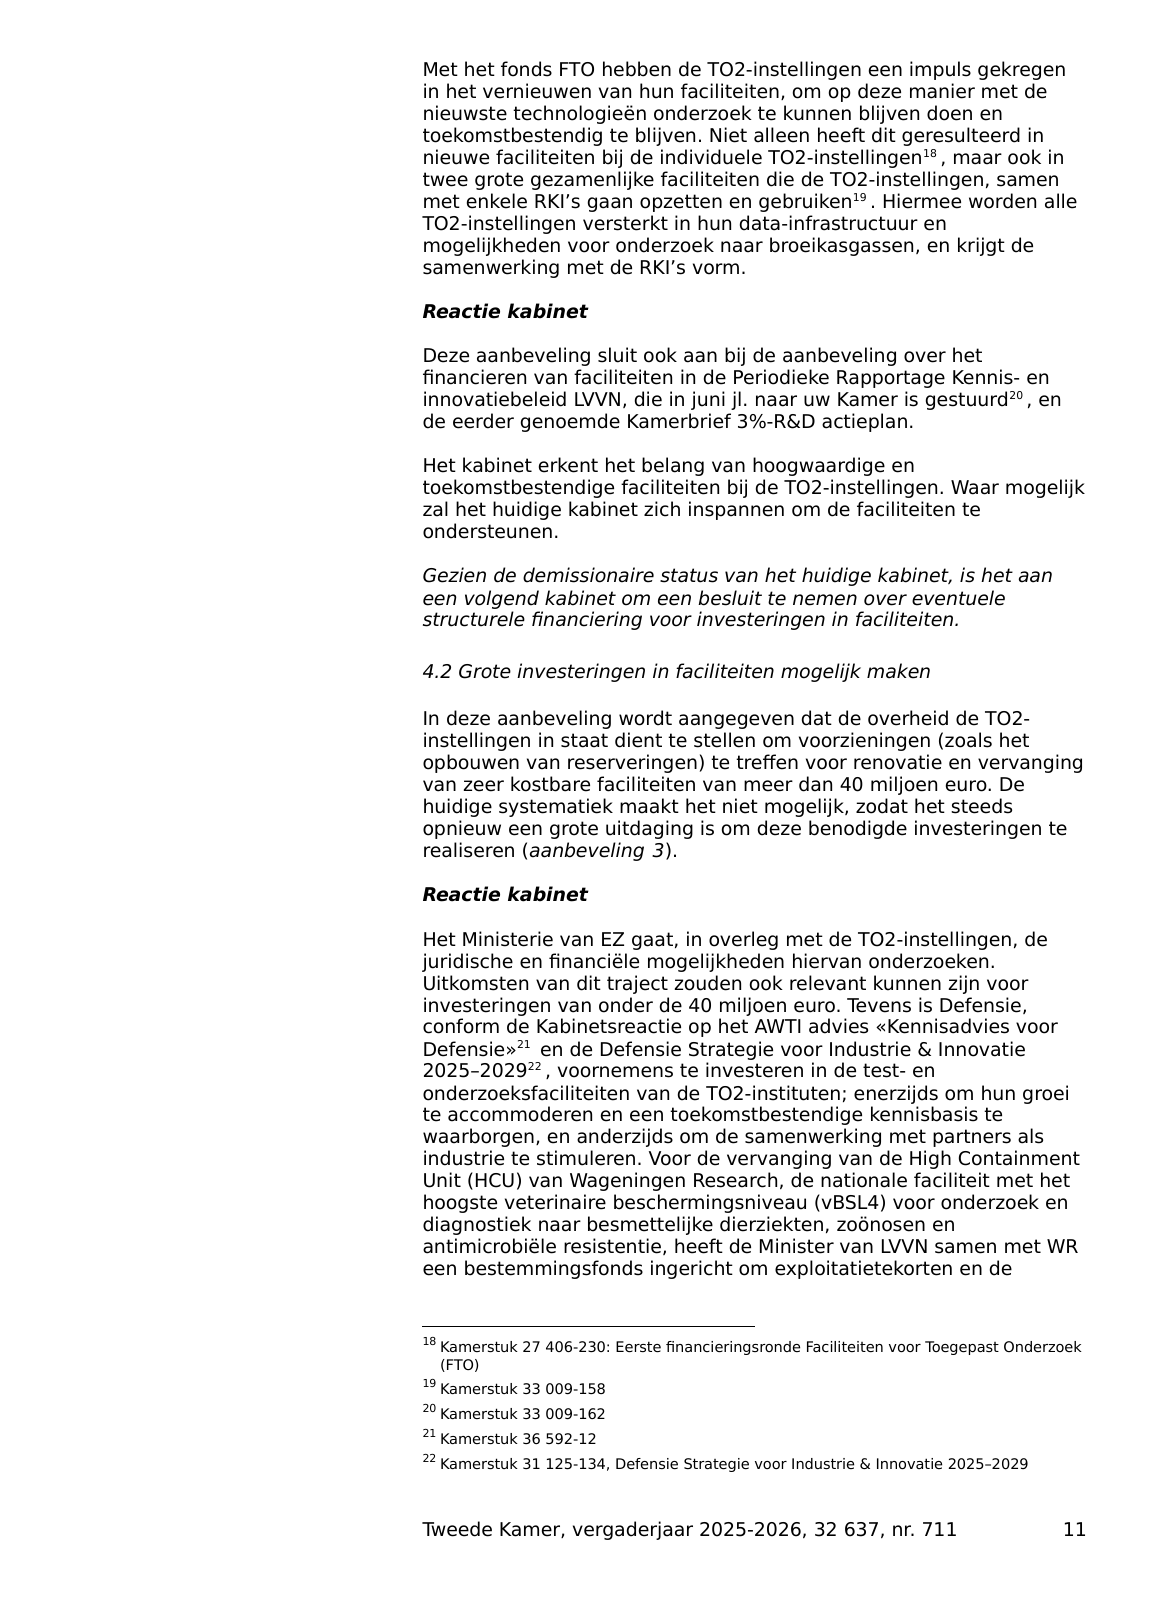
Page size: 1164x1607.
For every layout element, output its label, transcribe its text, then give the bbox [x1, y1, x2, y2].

text Kamerstuk 33 009-162 [422, 1402, 1087, 1424]
text Kamerstuk 36 592-12 [422, 1427, 1087, 1449]
text Met het fonds FTO hebben de TO2-instellingen een impuls gekregen in het vernieuwen van hun faciliteiten, om op deze manier met de nieuwste technologieën onderzoek te kunnen blijven doen en toekomstbestendig te blijven. Niet alleen heeft dit geresulteerd in nieuwe faciliteiten bij de individuele TO2-instellingen, maar ook in twee grote gezamenlijke faciliteiten die de TO2-instellingen, samen met enkele RKI’s gaan opzetten en gebruiken. Hiermee worden alle TO2-instellingen versterkt in hun data-infrastructuur en mogelijkheden voor onderzoek naar broeikasgassen, en krijgt de samenwerking met de RKI’s vorm. [422, 59, 1087, 279]
text Kamerstuk 33 009-158 [422, 1377, 1087, 1399]
subtitle Reactie kabinet [422, 884, 1087, 906]
text Gezien de demissionaire status van het huidige kabinet, is het aan een volgend kabinet om een besluit te nemen over eventuele structurele financiering voor investeringen in faciliteiten. [422, 565, 1087, 631]
subtitle 4.2 Grote investeringen in faciliteiten mogelijk maken [422, 661, 1087, 683]
text Kamerstuk 27 406-230: Eerste financieringsronde Faciliteiten voor Toegepast Onderzoek (FTO) [422, 1335, 1087, 1374]
text Het Ministerie van EZ gaat, in overleg met de TO2-instellingen, de juridische en financiële mogelijkheden hiervan onderzoeken. Uitkomsten van dit traject zouden ook relevant kunnen zijn voor investeringen van onder de 40 miljoen euro. Tevens is Defensie, conform de Kabinetsreactie op het AWTI advies «Kennisadvies voor Defensie» en de Defensie Strategie voor Industrie & Innovatie 2025–2029, voornemens te investeren in de test- en onderzoeksfaciliteiten van de TO2-instituten; enerzijds om hun groei te accommoderen en een toekomstbestendige kennisbasis te waarborgen, en anderzijds om de samenwerking met partners als industrie te stimuleren. Voor de vervanging van de High Containment Unit (HCU) van Wageningen Research, de nationale faciliteit met het hoogste veterinaire beschermingsniveau (vBSL4) voor onderzoek en diagnostiek naar besmettelijke dierziekten, zoönosen en antimicrobiële resistentie, heeft de Minister van LVVN samen met WR een bestemmingsfonds ingericht om exploitatietekorten en de [422, 928, 1087, 1280]
subtitle Reactie kabinet [422, 301, 1087, 323]
text Deze aanbeveling sluit ook aan bij de aanbeveling over het financieren van faciliteiten in de Periodieke Rapportage Kennis- en innovatiebeleid LVVN, die in juni jl. naar uw Kamer is gestuurd, en de eerder genoemde Kamerbrief 3%-R&D actieplan. [422, 345, 1087, 433]
text Kamerstuk 31 125-134, Defensie Strategie voor Industrie & Innovatie 2025–2029 [422, 1452, 1087, 1474]
text In deze aanbeveling wordt aangegeven dat de overheid de TO2-instellingen in staat dient te stellen om voorzieningen (zoals het opbouwen van reserveringen) te treffen voor renovatie en vervanging van zeer kostbare faciliteiten van meer dan 40 miljoen euro. De huidige systematiek maakt het niet mogelijk, zodat het steeds opnieuw een grote uitdaging is om deze benodigde investeringen te realiseren (aanbeveling 3). [422, 708, 1087, 862]
text Het kabinet erkent het belang van hoogwaardige en toekomstbestendige faciliteiten bij de TO2-instellingen. Waar mogelijk zal het huidige kabinet zich inspannen om de faciliteiten te ondersteunen. [422, 455, 1087, 543]
